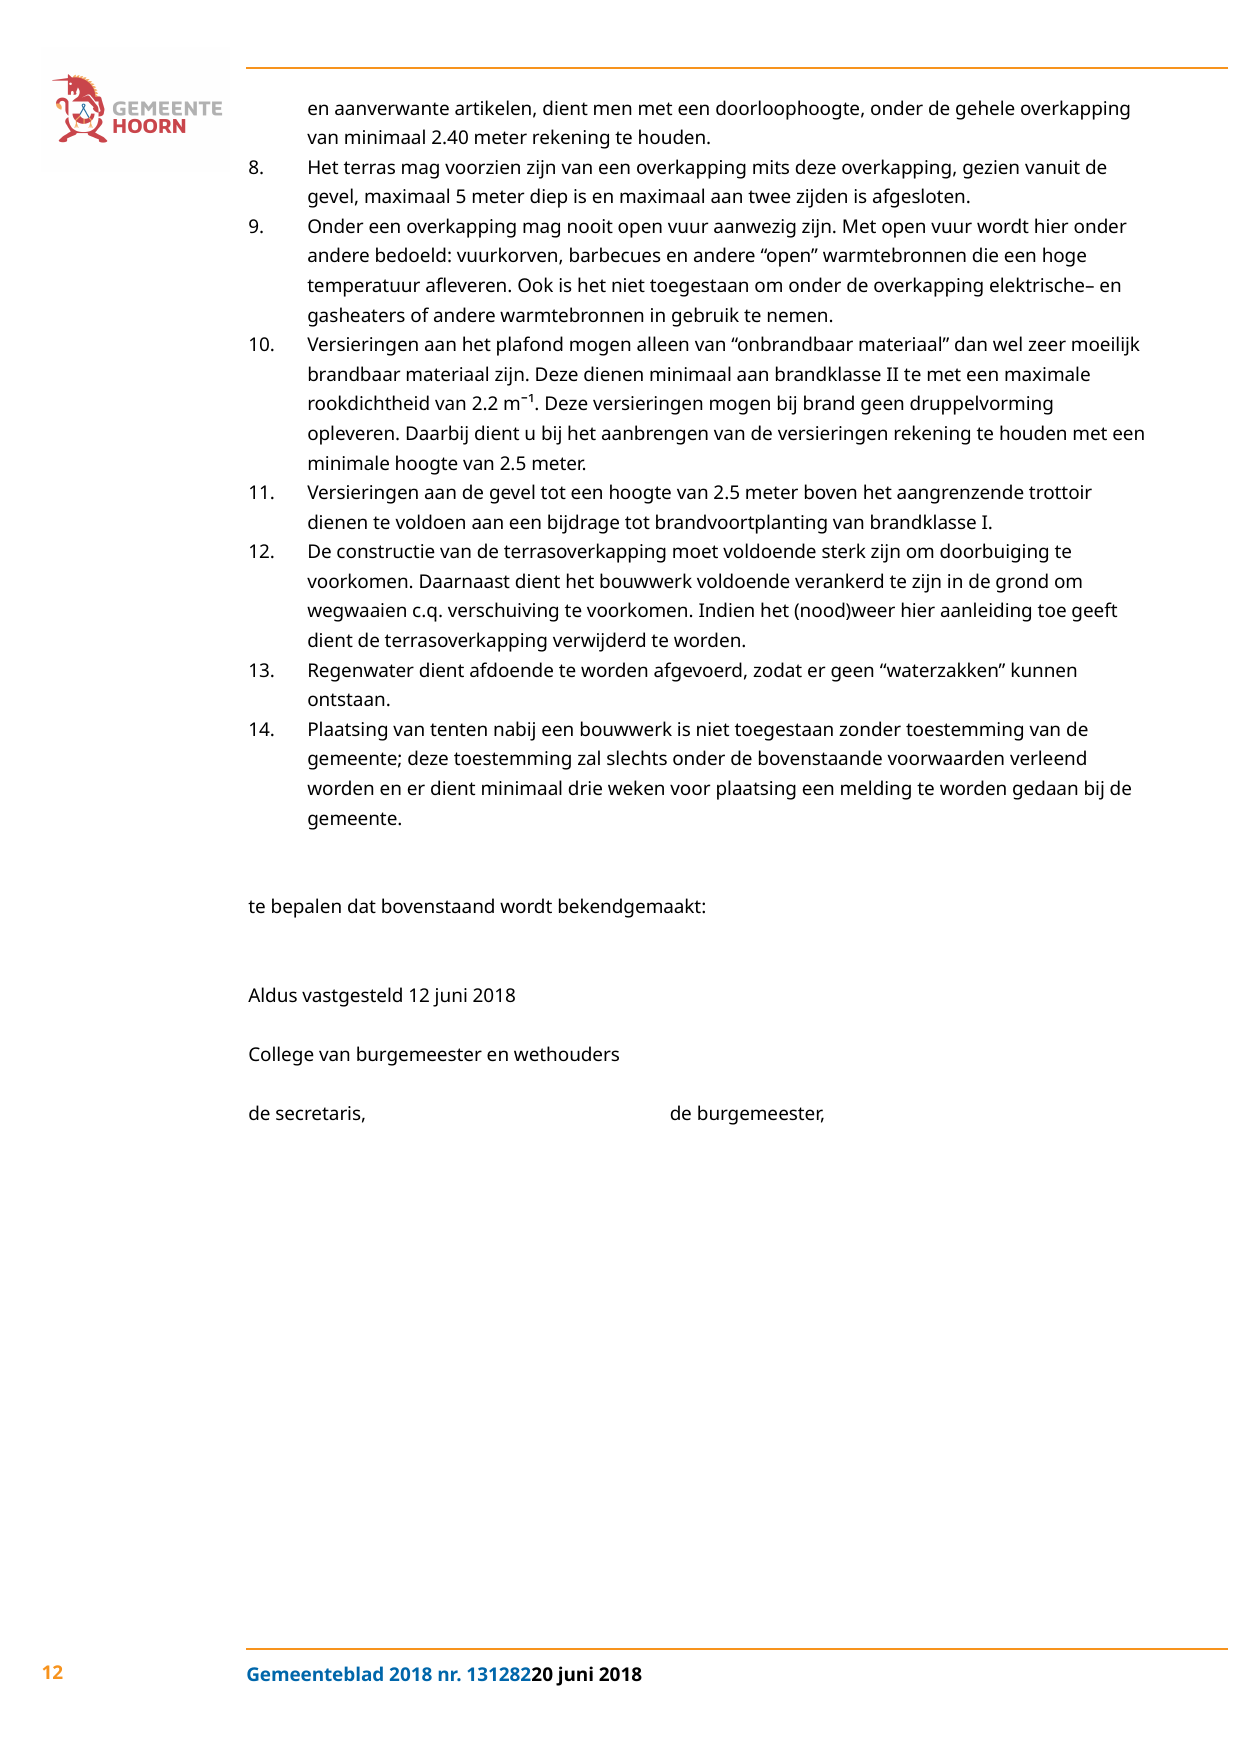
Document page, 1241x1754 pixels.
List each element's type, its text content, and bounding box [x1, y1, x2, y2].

text Aldus vastgesteld 12 juni 2018 [248, 982, 1152, 1008]
text College van burgemeester en wethouders [248, 1041, 1152, 1067]
list Versieringen aan de gevel tot een hoogte van 2.5 meter boven het aangrenzende trottoir dienen te voldoen aan een bijdrage tot brandvoortplanting van brandklasse I. [248, 479, 1152, 535]
list en aanverwante artikelen, dient men met een doorloophoogte, onder de gehele overkapping van minimaal 2.40 meter rekening te houden. [248, 95, 1152, 150]
text te bepalen dat bovenstaand wordt bekendgemaakt: [248, 893, 1152, 919]
list Versieringen aan het plafond mogen alleen van “onbrandbaar materiaal” dan wel zeer moeilijk brandbaar materiaal zijn. Deze dienen minimaal aan brandklasse II te met een maximale rookdichtheid van 2.2 mˉ¹. Deze versieringen mogen bij brand geen druppelvorming opleveren. Daarbij dient u bij het aanbrengen van de versieringen rekening te houden met een minimale hoogte van 2.5 meter. [248, 331, 1152, 476]
picture [41, 47, 231, 172]
list Het terras mag voorzien zijn van een overkapping mits deze overkapping, gezien vanuit de gevel, maximaal 5 meter diep is en maximaal aan twee zijden is afgesloten. [248, 154, 1152, 209]
list De constructie van de terrasoverkapping moet voldoende sterk zijn om doorbuiging te voorkomen. Daarnaast dient het bouwwerk voldoende verankerd te zijn in de grond om wegwaaien c.q. verschuiving te voorkomen. Indien het (nood)weer hier aanleiding toe geeft dient de terrasoverkapping verwijderd te worden. [248, 538, 1152, 653]
list Regenwater dient afdoende te worden afgevoerd, zodat er geen “waterzakken” kunnen ontstaan. [248, 657, 1152, 712]
text de secretaris, de burgemeester, [248, 1101, 1152, 1126]
list Plaatsing van tenten nabij een bouwwerk is niet toegestaan zonder toestemming van de gemeente; deze toestemming zal slechts onder de bovenstaande voorwaarden verleend worden en er dient minimaal drie weken voor plaatsing een melding te worden gedaan bij de gemeente. [248, 716, 1152, 831]
list Onder een overkapping mag nooit open vuur aanwezig zijn. Met open vuur wordt hier onder andere bedoeld: vuurkorven, barbecues en andere “open” warmtebronnen die een hoge temperatuur afleveren. Ook is het niet toegestaan om onder de overkapping elektrische– en gasheaters of andere warmtebronnen in gebruik te nemen. [248, 213, 1152, 328]
